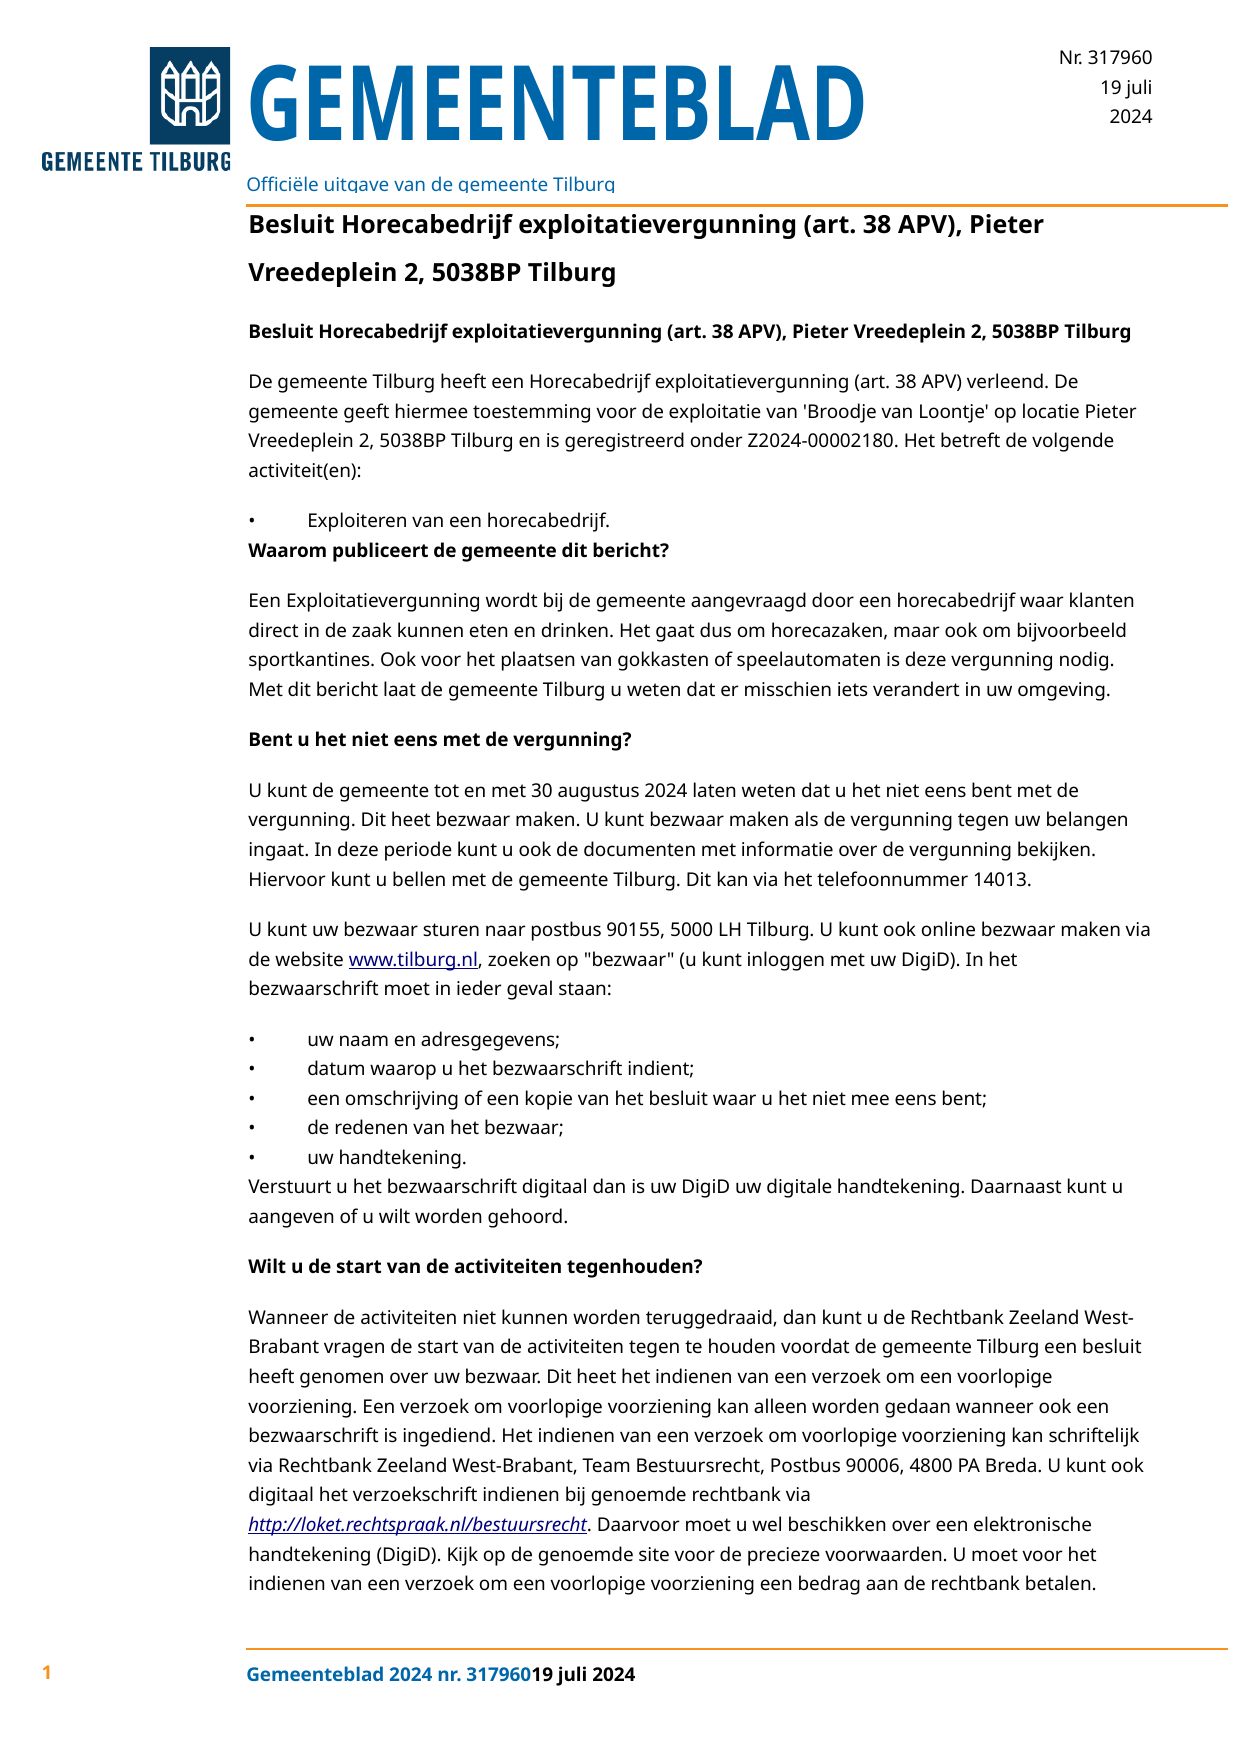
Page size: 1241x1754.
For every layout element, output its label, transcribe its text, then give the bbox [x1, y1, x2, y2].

text Wilt u de start van de activiteiten tegenhouden? [248, 1254, 1152, 1279]
text Wanneer de activiteiten niet kunnen worden teruggedraaid, dan kunt u de Rechtbank Zeeland West-Brabant vragen de start van de activiteiten tegen te houden voordat de gemeente Tilburg een besluit heeft genomen over uw bezwaar. Dit heet het indienen van een verzoek om een voorlopige voorziening. Een verzoek om voorlopige voorziening kan alleen worden gedaan wanneer ook een bezwaarschrift is ingediend. Het indienen van een verzoek om voorlopige voorziening kan schriftelijk via Rechtbank Zeeland West-Brabant, Team Bestuursrecht, Postbus 90006, 4800 PA Breda. U kunt ook digitaal het verzoekschrift indienen bij genoemde rechtbank via http://loket.rechtspraak.nl/bestuursrecht. Daarvoor moet u wel beschikken over een elektronische handtekening (DigiD). Kijk op de genoemde site voor de precieze voorwaarden. U moet voor het indienen van een verzoek om een voorlopige voorziening een bedrag aan de rechtbank betalen. [248, 1304, 1152, 1596]
text De gemeente Tilburg heeft een Horecabedrijf exploitatievergunning (art. 38 APV) verleend. De gemeente geeft hiermee toestemming voor de exploitatie van 'Broodje van Loontje' op locatie Pieter Vreedeplein 2, 5038BP Tilburg en is geregistreerd onder Z2024-00002180. Het betreft de volgende activiteit(en): [248, 368, 1152, 483]
text Bent u het niet eens met de vergunning? [248, 727, 1152, 752]
text U kunt uw bezwaar sturen naar postbus 90155, 5000 LH Tilburg. U kunt ook online bezwaar maken via de website www.tilburg.nl, zoeken op "bezwaar" (u kunt inloggen met uw DigiD). In het bezwaarschrift moet in ieder geval staan: [248, 916, 1152, 1001]
text U kunt de gemeente tot en met 30 augustus 2024 laten weten dat u het niet eens bent met de vergunning. Dit heet bezwaar maken. U kunt bezwaar maken als de vergunning tegen uw belangen ingaat. In deze periode kunt u ook de documenten met informatie over de vergunning bekijken. Hiervoor kunt u bellen met de gemeente Tilburg. Dit kan via het telefoonnummer 14013. [248, 777, 1152, 892]
list uw handtekening. [248, 1144, 1152, 1170]
list een omschrijving of een kopie van het besluit waar u het niet mee eens bent; [248, 1085, 1152, 1111]
list uw naam en adresgegevens; [248, 1026, 1152, 1052]
text Besluit Horecabedrijf exploitatievergunning (art. 38 APV), Pieter Vreedeplein 2, 5038BP Tilburg [248, 207, 1152, 288]
text Verstuurt u het bezwaarschrift digitaal dan is uw DigiD uw digitale handtekening. Daarnaast kunt u aangeven of u wilt worden gehoord. [248, 1174, 1152, 1229]
list Exploiteren van een horecabedrijf. [248, 507, 1152, 533]
text Een Exploitatievergunning wordt bij de gemeente aangevraagd door een horecabedrijf waar klanten direct in de zaak kunnen eten en drinken. Het gaat dus om horecazaken, maar ook om bijvoorbeeld sportkantines. Ook voor het plaatsen van gokkasten of speelautomaten is deze vergunning nodig. Met dit bericht laat de gemeente Tilburg u weten dat er misschien iets verandert in uw omgeving. [248, 587, 1152, 702]
text Besluit Horecabedrijf exploitatievergunning (art. 38 APV), Pieter Vreedeplein 2, 5038BP Tilburg [248, 318, 1152, 344]
picture [41, 47, 231, 172]
list de redenen van het bezwaar; [248, 1114, 1152, 1140]
list datum waarop u het bezwaarschrift indient; [248, 1055, 1152, 1081]
text Waarom publiceert de gemeente dit bericht? [248, 537, 1152, 563]
